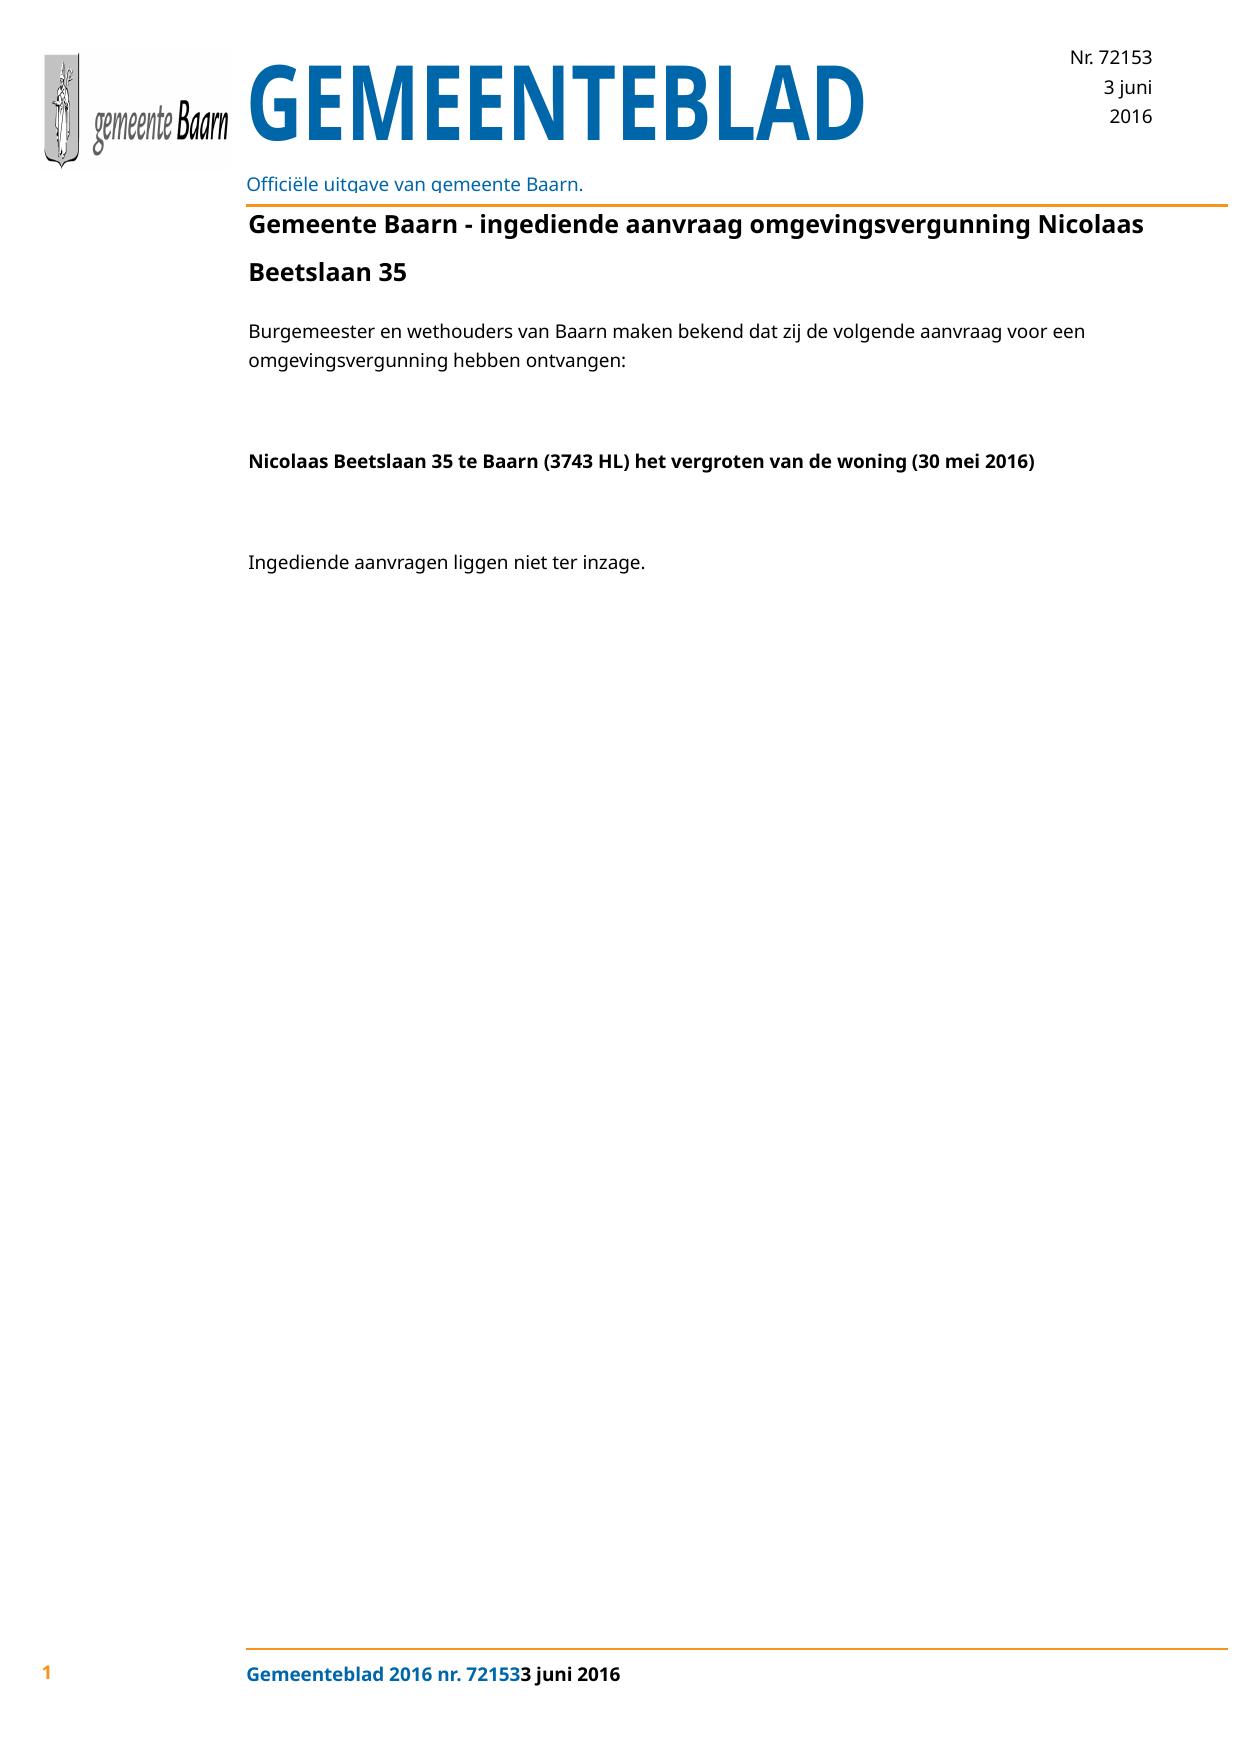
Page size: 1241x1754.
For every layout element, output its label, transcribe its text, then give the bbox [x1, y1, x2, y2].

picture [41, 47, 231, 172]
text Ingediende aanvragen liggen niet ter inzage. [248, 549, 1152, 575]
text Burgemeester en wethouders van Baarn maken bekend dat zij de volgende aanvraag voor een omgevingsvergunning hebben ontvangen: [248, 318, 1152, 373]
text Gemeente Baarn - ingediende aanvraag omgevingsvergunning Nicolaas Beetslaan 35 [248, 207, 1152, 288]
text Nicolaas Beetslaan 35 te Baarn (3743 HL) het vergroten van de woning (30 mei 2016) [248, 448, 1152, 474]
